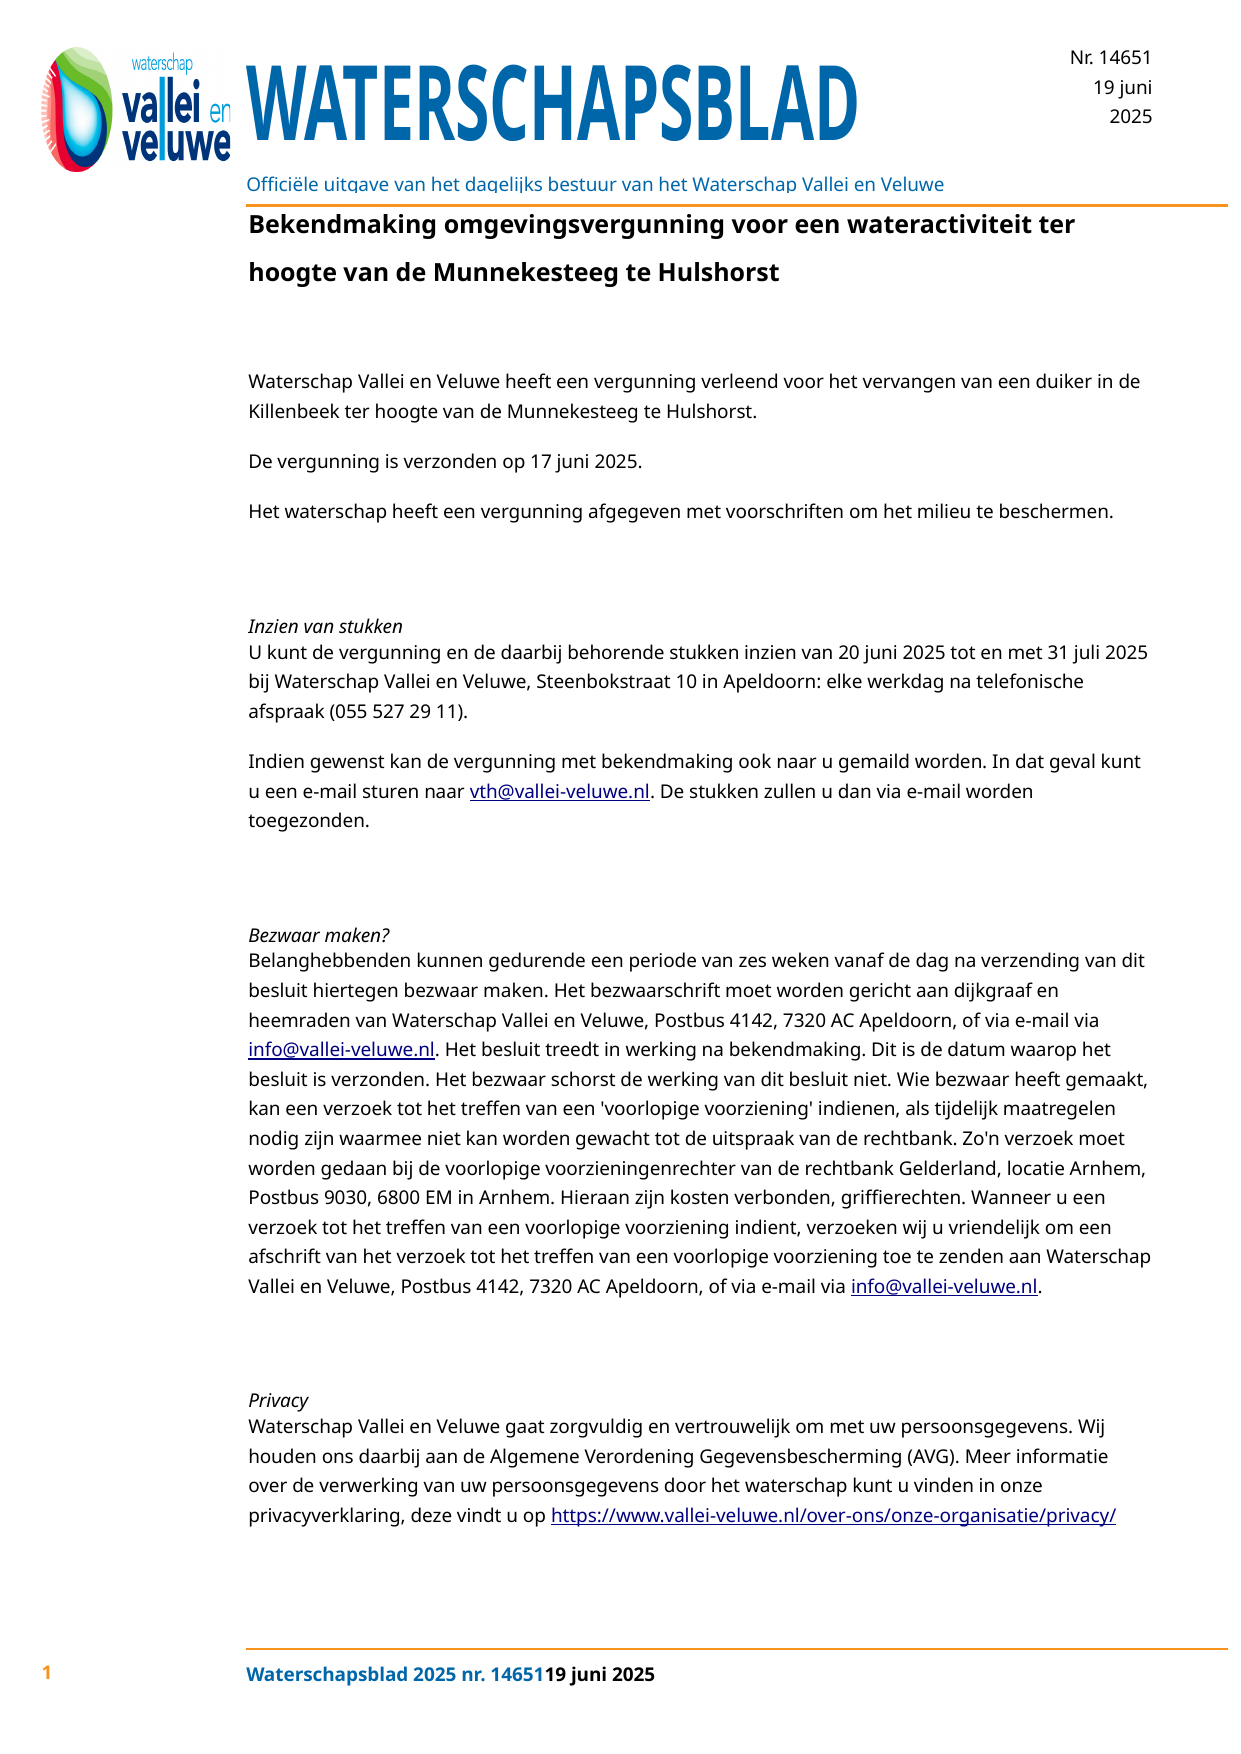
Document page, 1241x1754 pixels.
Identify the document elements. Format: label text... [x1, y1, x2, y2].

picture [41, 47, 231, 172]
text Bekendmaking omgevingsvergunning voor een wateractiviteit ter hoogte van de Munnekesteeg te Hulshorst [248, 207, 1152, 288]
text Privacy [248, 1387, 1152, 1413]
text Indien gewenst kan de vergunning met bekendmaking ook naar u gemaild worden. In dat geval kunt u een e-mail sturen naar vth@vallei-veluwe.nl. De stukken zullen u dan via e-mail worden toegezonden. [248, 748, 1152, 833]
text Het waterschap heeft een vergunning afgegeven met voorschriften om het milieu te beschermen. [248, 499, 1152, 524]
text Waterschap Vallei en Veluwe heeft een vergunning verleend voor het vervangen van een duiker in de Killenbeek ter hoogte van de Munnekesteeg te Hulshorst. [248, 368, 1152, 424]
text De vergunning is verzonden op 17 juni 2025. [248, 448, 1152, 474]
text Bezwaar maken? [248, 922, 1152, 948]
text Belanghebbenden kunnen gedurende een periode van zes weken vanaf de dag na verzending van dit besluit hiertegen bezwaar maken. Het bezwaarschrift moet worden gericht aan dijkgraaf en heemraden van Waterschap Vallei en Veluwe, Postbus 4142, 7320 AC Apeldoorn, of via e-mail via info@vallei-veluwe.nl. Het besluit treedt in werking na bekendmaking. Dit is de datum waarop het besluit is verzonden. Het bezwaar schorst de werking van dit besluit niet. Wie bezwaar heeft gemaakt, kan een verzoek tot het treffen van een 'voorlopige voorziening' indienen, als tijdelijk maatregelen nodig zijn waarmee niet kan worden gewacht tot de uitspraak van de rechtbank. Zo'n verzoek moet worden gedaan bij de voorlopige voorzieningenrechter van de rechtbank Gelderland, locatie Arnhem, Postbus 9030, 6800 EM in Arnhem. Hieraan zijn kosten verbonden, griffierechten. Wanneer u een verzoek tot het treffen van een voorlopige voorziening indient, verzoeken wij u vriendelijk om een afschrift van het verzoek tot het treffen van een voorlopige voorziening toe te zenden aan Waterschap Vallei en Veluwe, Postbus 4142, 7320 AC Apeldoorn, of via e-mail via info@vallei-veluwe.nl. [248, 948, 1152, 1299]
text U kunt de vergunning en de daarbij behorende stukken inzien van 20 juni 2025 tot en met 31 juli 2025 bij Waterschap Vallei en Veluwe, Steenbokstraat 10 in Apeldoorn: elke werkdag na telefonische afspraak (055 527 29 11). [248, 639, 1152, 724]
text Waterschap Vallei en Veluwe gaat zorgvuldig en vertrouwelijk om met uw persoonsgegevens. Wij houden ons daarbij aan de Algemene Verordening Gegevensbescherming (AVG). Meer informatie over de verwerking van uw persoonsgegevens door het waterschap kunt u vinden in onze privacyverklaring, deze vindt u op https://www.vallei-veluwe.nl/over-ons/onze-organisatie/privacy/ [248, 1413, 1152, 1528]
text Inzien van stukken [248, 613, 1152, 639]
